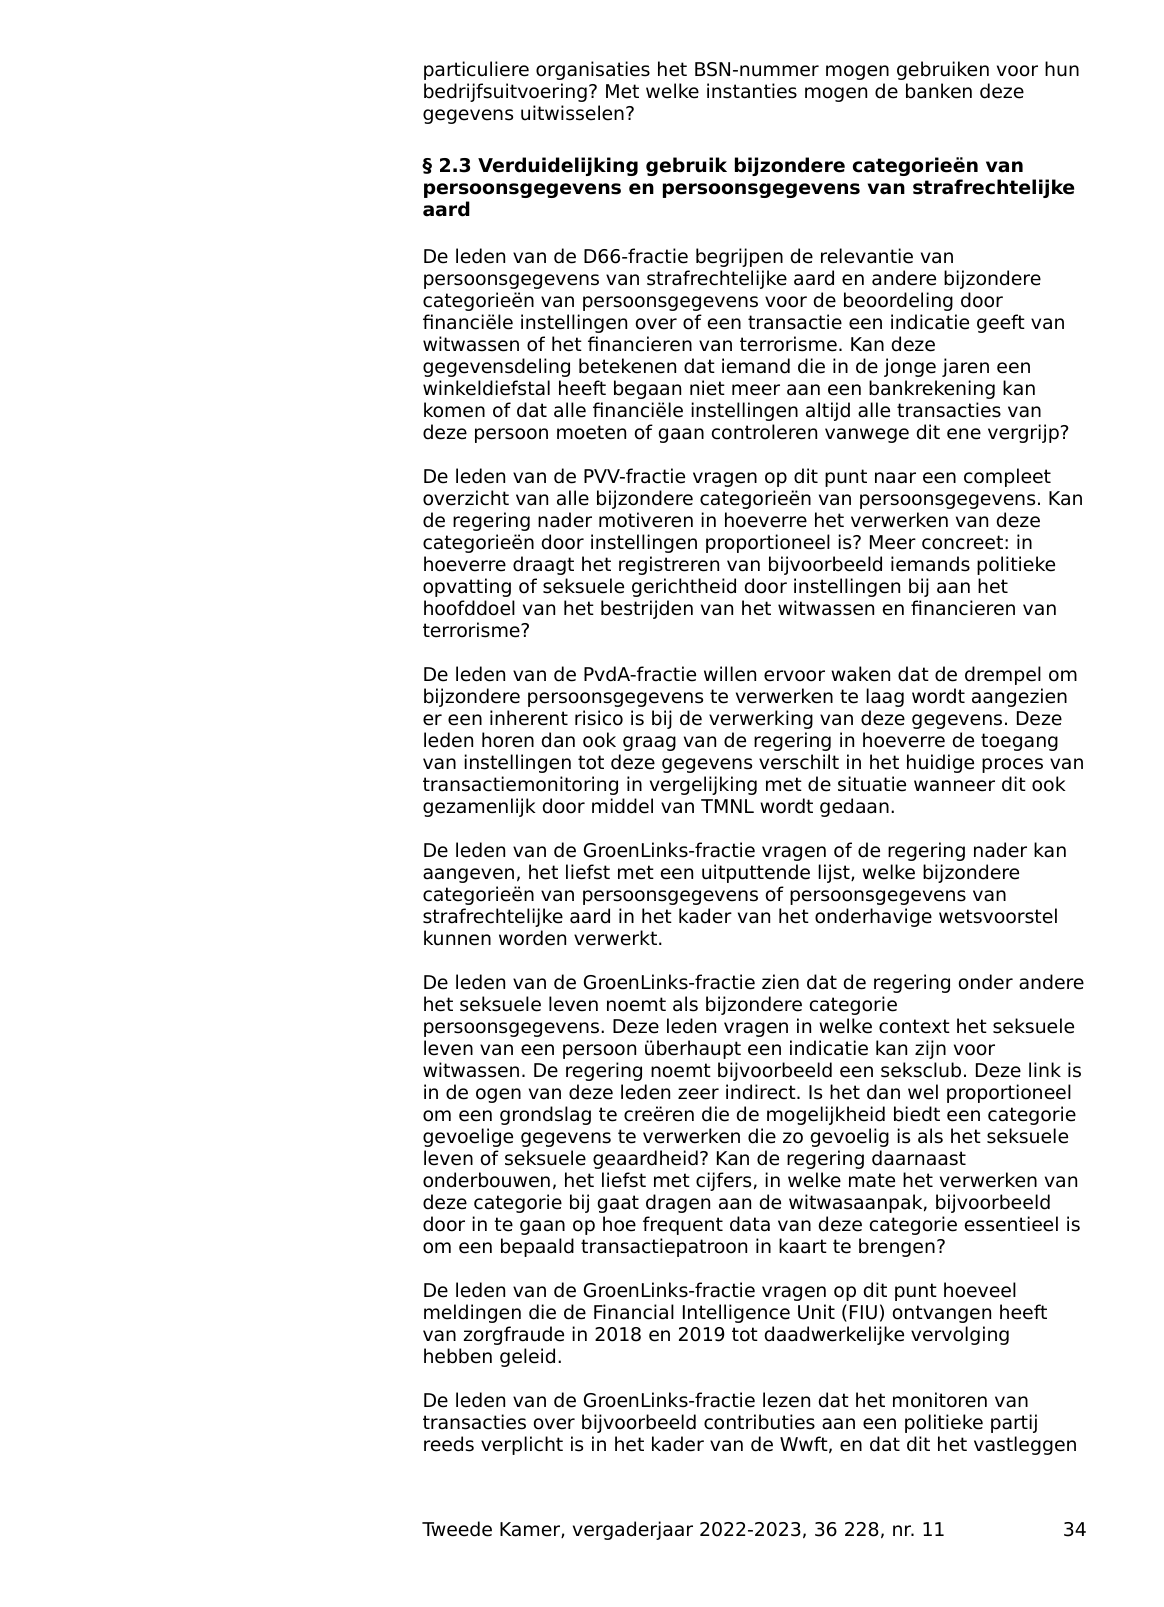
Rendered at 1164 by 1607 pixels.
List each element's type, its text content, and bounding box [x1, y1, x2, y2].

text De leden van de GroenLinks-fractie zien dat de regering onder andere het seksuele leven noemt als bijzondere categorie persoonsgegevens. Deze leden vragen in welke context het seksuele leven van een persoon überhaupt een indicatie kan zijn voor witwassen. De regering noemt bijvoorbeeld een seksclub. Deze link is in de ogen van deze leden zeer indirect. Is het dan wel proportioneel om een grondslag te creëren die de mogelijkheid biedt een categorie gevoelige gegevens te verwerken die zo gevoelig is als het seksuele leven of seksuele geaardheid? Kan de regering daarnaast onderbouwen, het liefst met cijfers, in welke mate het verwerken van deze categorie bij gaat dragen aan de witwasaanpak, bijvoorbeeld door in te gaan op hoe frequent data van deze categorie essentieel is om een bepaald transactiepatroon in kaart te brengen? [422, 972, 1087, 1258]
text De leden van de PVV-fractie vragen op dit punt naar een compleet overzicht van alle bijzondere categorieën van persoonsgegevens. Kan de regering nader motiveren in hoeverre het verwerken van deze categorieën door instellingen proportioneel is? Meer concreet: in hoeverre draagt het registreren van bijvoorbeeld iemands politieke opvatting of seksuele gerichtheid door instellingen bij aan het hoofddoel van het bestrijden van het witwassen en financieren van terrorisme? [422, 466, 1087, 642]
text De leden van de GroenLinks-fractie vragen op dit punt hoeveel meldingen die de Financial Intelligence Unit (FIU) ontvangen heeft van zorgfraude in 2018 en 2019 tot daadwerkelijke vervolging hebben geleid. [422, 1280, 1087, 1368]
text De leden van de D66-fractie begrijpen de relevantie van persoonsgegevens van strafrechtelijke aard en andere bijzondere categorieën van persoonsgegevens voor de beoordeling door financiële instellingen over of een transactie een indicatie geeft van witwassen of het financieren van terrorisme. Kan deze gegevensdeling betekenen dat iemand die in de jonge jaren een winkeldiefstal heeft begaan niet meer aan een bankrekening kan komen of dat alle financiële instellingen altijd alle transacties van deze persoon moeten of gaan controleren vanwege dit ene vergrijp? [422, 246, 1087, 444]
text De leden van de GroenLinks-fractie vragen of de regering nader kan aangeven, het liefst met een uitputtende lijst, welke bijzondere categorieën van persoonsgegevens of persoonsgegevens van strafrechtelijke aard in het kader van het onderhavige wetsvoorstel kunnen worden verwerkt. [422, 840, 1087, 950]
text particuliere organisaties het BSN-nummer mogen gebruiken voor hun bedrijfsuitvoering? Met welke instanties mogen de banken deze gegevens uitwisselen? [422, 59, 1087, 125]
text De leden van de GroenLinks-fractie lezen dat het monitoren van transacties over bijvoorbeeld contributies aan een politieke partij reeds verplicht is in het kader van de Wwft, en dat dit het vastleggen [422, 1390, 1087, 1456]
subtitle § 2.3 Verduidelijking gebruik bijzondere categorieën van persoonsgegevens en persoonsgegevens van strafrechtelijke aard [422, 155, 1087, 221]
text De leden van de PvdA-fractie willen ervoor waken dat de drempel om bijzondere persoonsgegevens te verwerken te laag wordt aangezien er een inherent risico is bij de verwerking van deze gegevens. Deze leden horen dan ook graag van de regering in hoeverre de toegang van instellingen tot deze gegevens verschilt in het huidige proces van transactiemonitoring in vergelijking met de situatie wanneer dit ook gezamenlijk door middel van TMNL wordt gedaan. [422, 664, 1087, 818]
